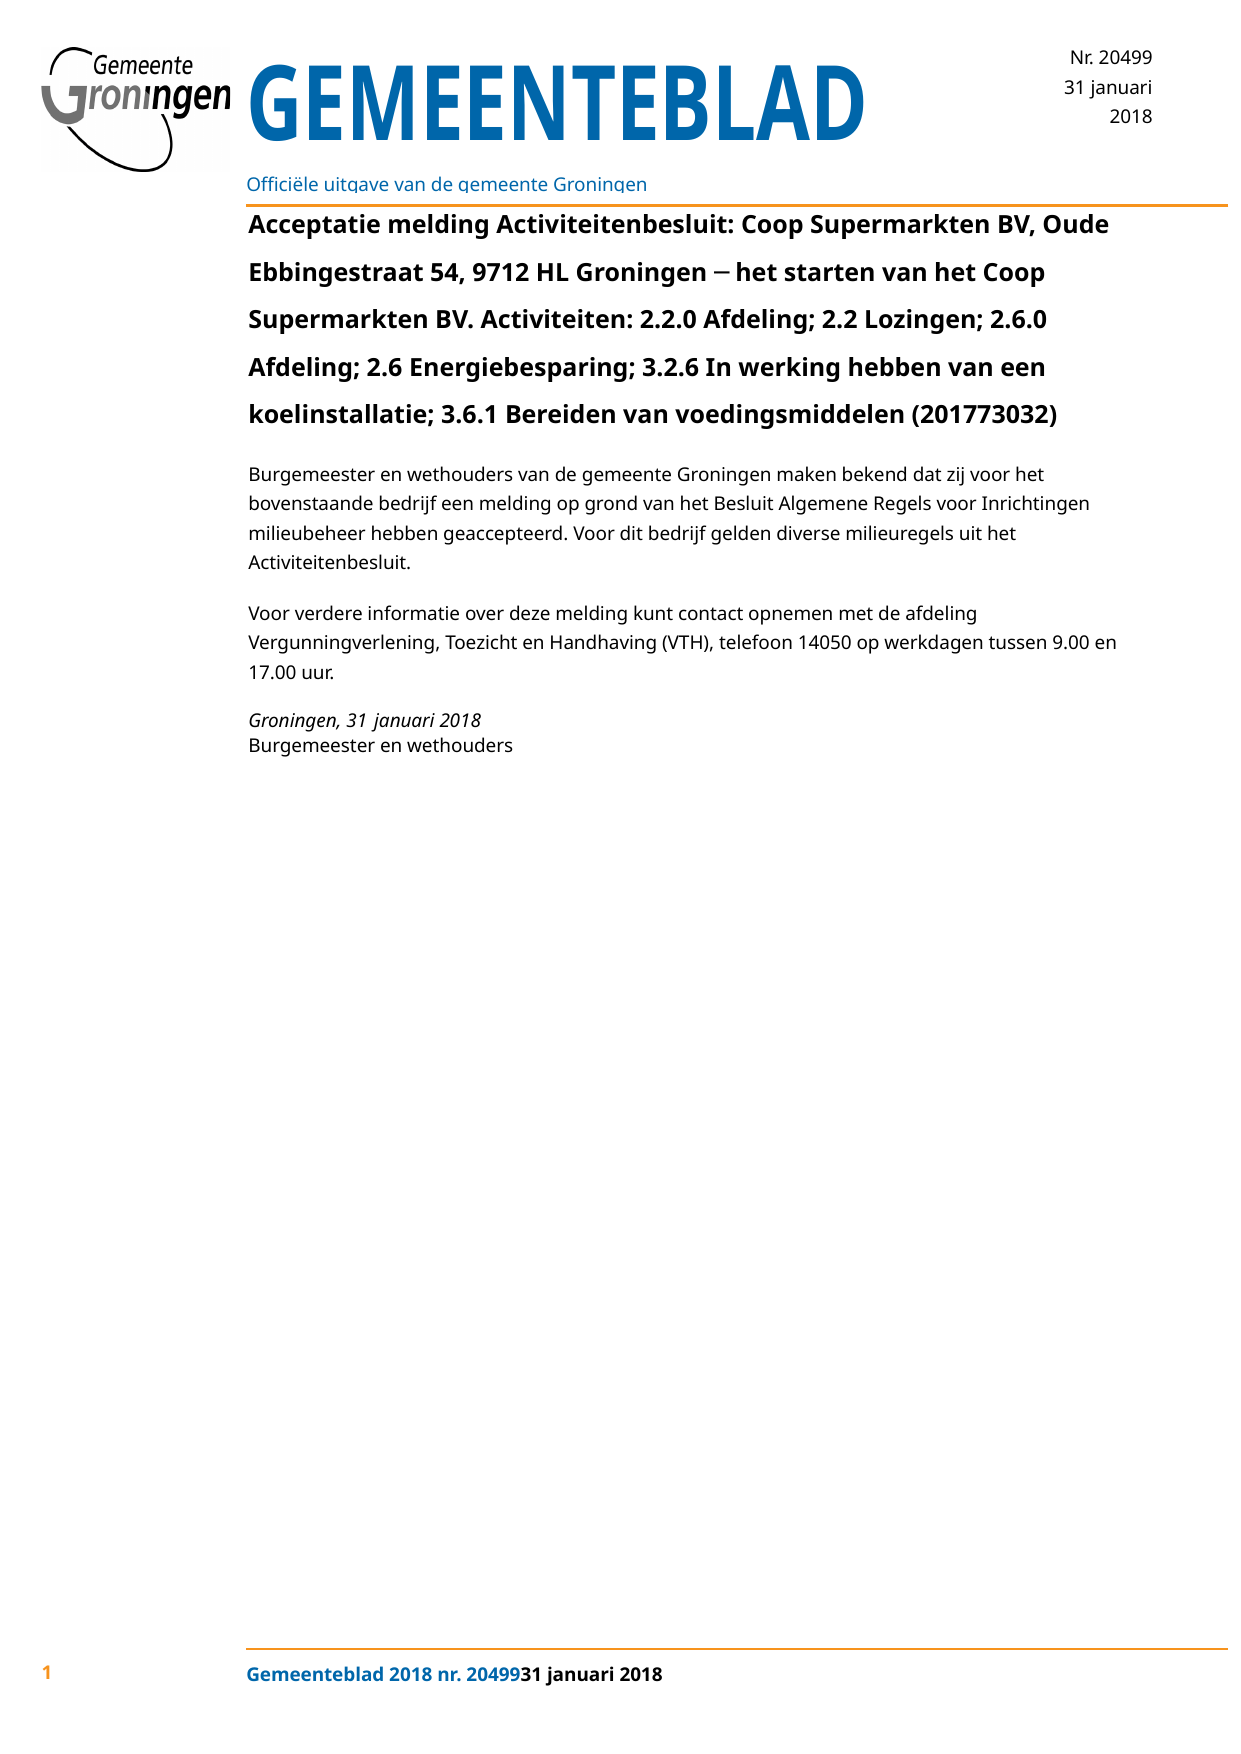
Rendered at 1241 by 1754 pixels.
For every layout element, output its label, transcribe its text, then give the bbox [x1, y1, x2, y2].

text Burgemeester en wethouders [248, 733, 1152, 758]
text Burgemeester en wethouders van de gemeente Groningen maken bekend dat zij voor het bovenstaande bedrijf een melding op grond van het Besluit Algemene Regels voor Inrichtingen milieubeheer hebben geaccepteerd. Voor dit bedrijf gelden diverse milieuregels uit het Activiteitenbesluit. [248, 461, 1152, 575]
text Acceptatie melding Activiteitenbesluit: Coop Supermarkten BV, Oude Ebbingestraat 54, 9712 HL Groningen ─ het starten van het Coop Supermarkten BV. Activiteiten: 2.2.0 Afdeling; 2.2 Lozingen; 2.6.0 Afdeling; 2.6 Energiebesparing; 3.2.6 In werking hebben van een koelinstallatie; 3.6.1 Bereiden van voedingsmiddelen (201773032) [248, 207, 1152, 431]
picture [41, 47, 231, 172]
text Groningen, 31 januari 2018 [248, 707, 1152, 733]
text Voor verdere informatie over deze melding kunt contact opnemen met de afdeling Vergunningverlening, Toezicht en Handhaving (VTH), telefoon 14050 op werkdagen tussen 9.00 en 17.00 uur. [248, 600, 1152, 685]
